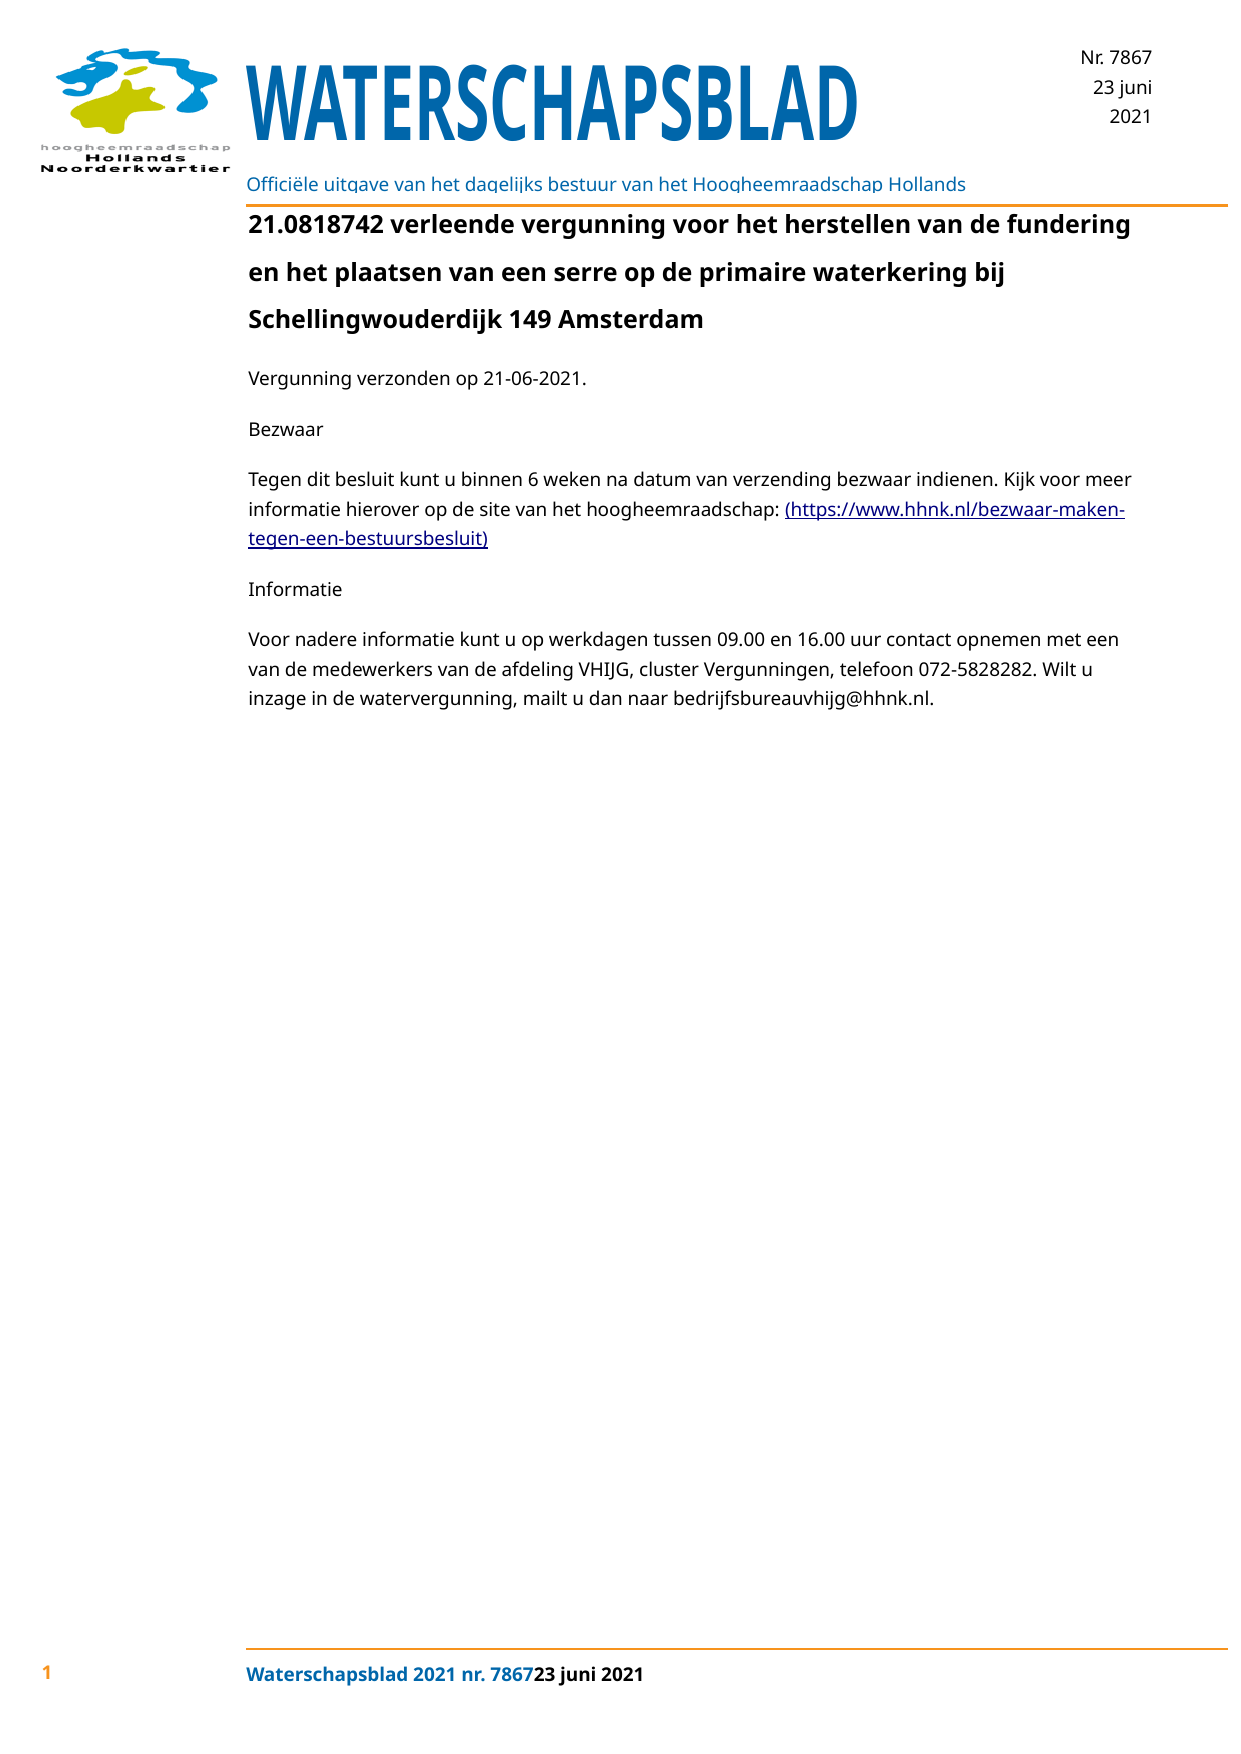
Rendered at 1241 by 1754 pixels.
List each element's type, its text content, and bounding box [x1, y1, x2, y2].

text 21.0818742 verleende vergunning voor het herstellen van de fundering en het plaatsen van een serre op de primaire waterkering bij Schellingwouderdijk 149 Amsterdam [248, 207, 1152, 336]
text Tegen dit besluit kunt u binnen 6 weken na datum van verzending bezwaar indienen. Kijk voor meer informatie hierover op de site van het hoogheemraadschap: (https://www.hhnk.nl/bezwaar-maken-tegen-een-bestuursbesluit) [248, 466, 1152, 551]
text Bezwaar [248, 416, 1152, 442]
text Vergunning verzonden op 21-06-2021. [248, 366, 1152, 391]
text Voor nadere informatie kunt u op werkdagen tussen 09.00 en 16.00 uur contact opnemen met een van de medewerkers van de afdeling VHIJG, cluster Vergunningen, telefoon 072-5828282. Wilt u inzage in de watervergunning, mailt u dan naar bedrijfsbureauvhijg@hhnk.nl. [248, 626, 1152, 711]
picture [41, 47, 231, 172]
text Informatie [248, 576, 1152, 602]
